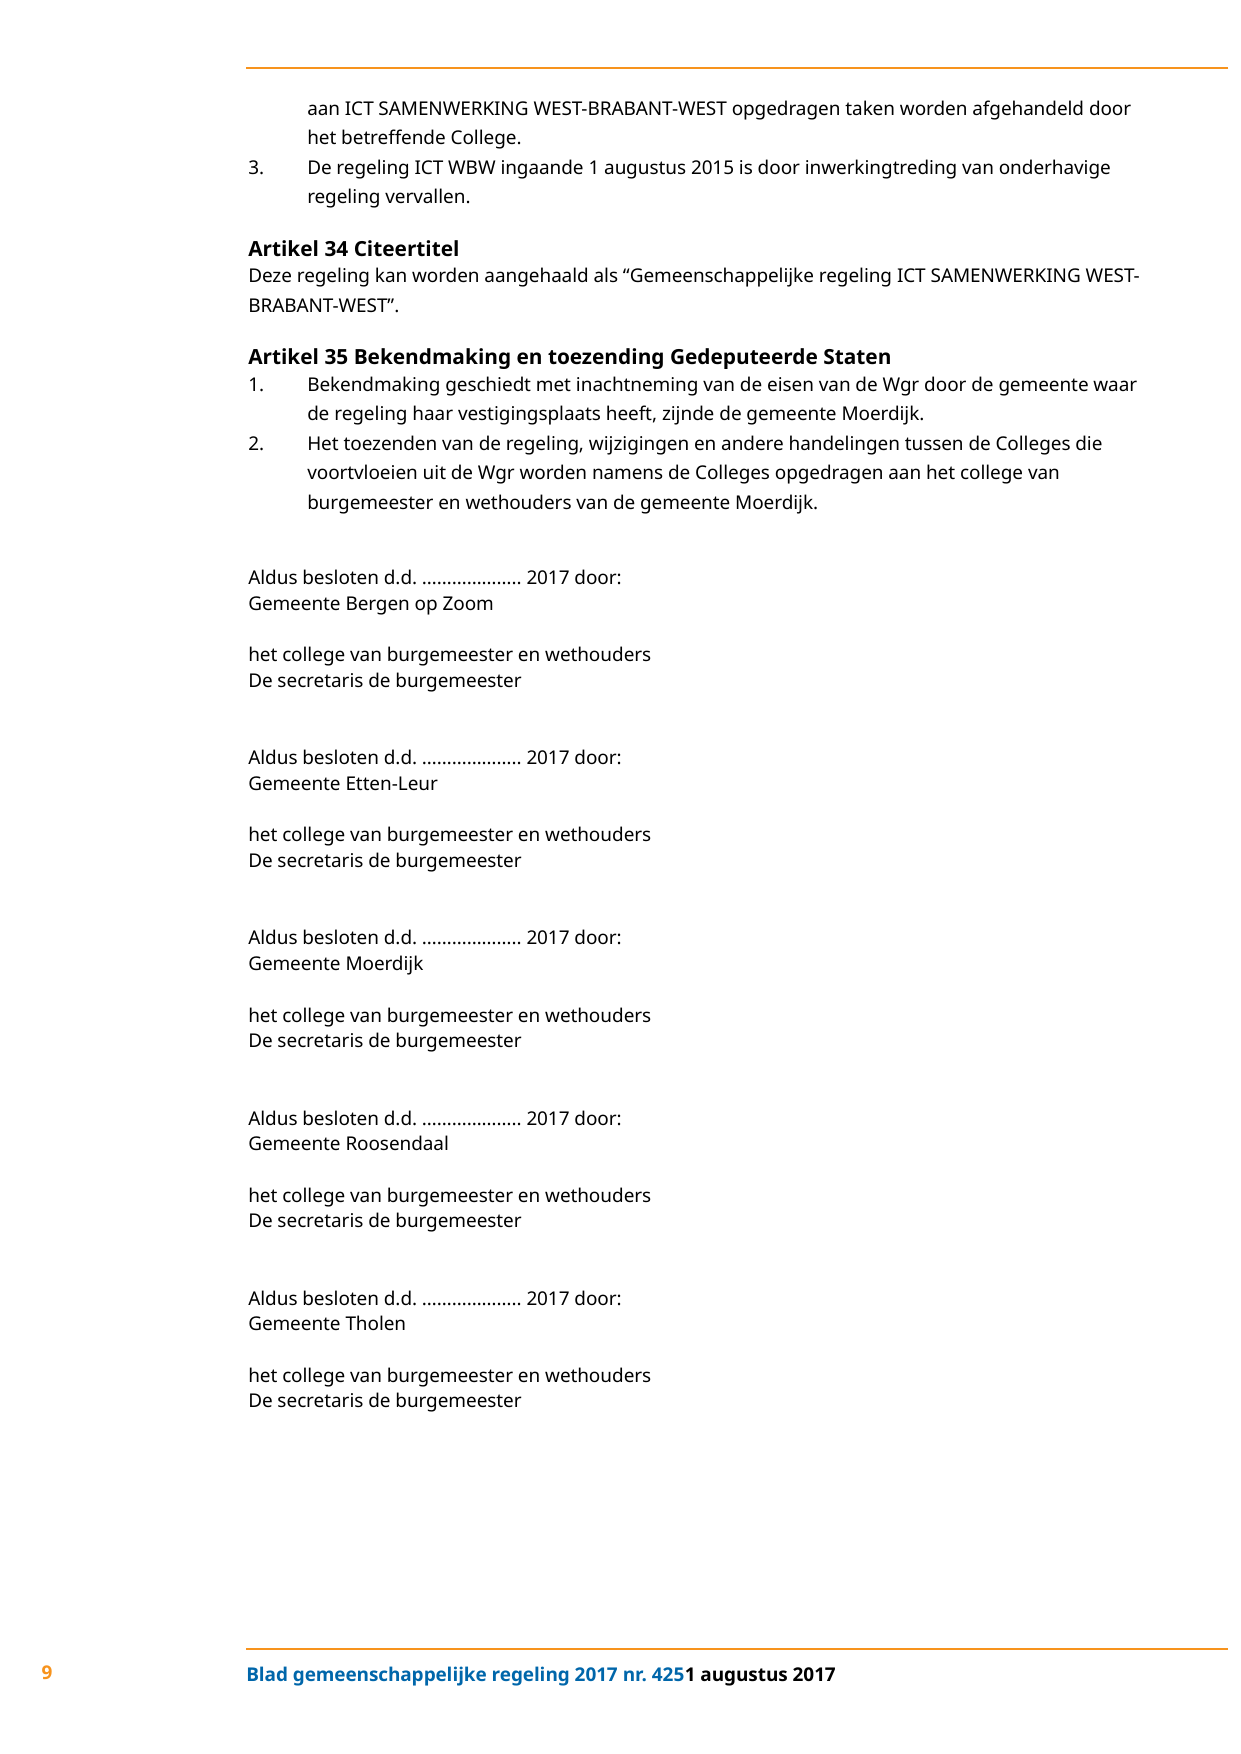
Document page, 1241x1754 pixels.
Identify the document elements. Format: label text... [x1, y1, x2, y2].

text het college van burgemeester en wethouders [248, 1362, 1152, 1388]
text het college van burgemeester en wethouders [248, 822, 1152, 847]
text Artikel 35 Bekendmaking en toezending Gedeputeerde Staten [248, 342, 1152, 371]
list De regeling ICT WBW ingaande 1 augustus 2015 is door inwerkingtreding van onderhavige regeling vervallen. [248, 154, 1152, 209]
text Aldus besloten d.d. ……………….. 2017 door: [248, 924, 1152, 950]
text Aldus besloten d.d. ……………….. 2017 door: [248, 744, 1152, 770]
text De secretaris de burgemeester [248, 1208, 1152, 1233]
text het college van burgemeester en wethouders [248, 642, 1152, 667]
picture [41, 47, 231, 172]
text Aldus besloten d.d. ……………….. 2017 door: [248, 1105, 1152, 1130]
text De secretaris de burgemeester [248, 1027, 1152, 1053]
text De secretaris de burgemeester [248, 667, 1152, 693]
text Deze regeling kan worden aangehaald als “Gemeenschappelijke regeling ICT SAMENWERKING WEST-BRABANT-WEST”. [248, 262, 1152, 318]
text Gemeente Bergen op Zoom [248, 590, 1152, 616]
list Bekendmaking geschiedt met inachtneming van de eisen van de Wgr door de gemeente waar de regeling haar vestigingsplaats heeft, zijnde de gemeente Moerdijk. [248, 371, 1152, 426]
text Gemeente Moerdijk [248, 950, 1152, 976]
text Aldus besloten d.d. ……………….. 2017 door: [248, 1285, 1152, 1311]
text het college van burgemeester en wethouders [248, 1002, 1152, 1027]
text Gemeente Roosendaal [248, 1130, 1152, 1156]
list Het toezenden van de regeling, wijzigingen en andere handelingen tussen de Colleges die voortvloeien uit de Wgr worden namens de Colleges opgedragen aan het college van burgemeester en wethouders van de gemeente Moerdijk. [248, 430, 1152, 515]
list aan ICT SAMENWERKING WEST-BRABANT-WEST opgedragen taken worden afgehandeld door het betreffende College. [248, 95, 1152, 150]
text Aldus besloten d.d. ……………….. 2017 door: [248, 564, 1152, 590]
text De secretaris de burgemeester [248, 1388, 1152, 1413]
text De secretaris de burgemeester [248, 847, 1152, 873]
text het college van burgemeester en wethouders [248, 1182, 1152, 1208]
text Gemeente Tholen [248, 1311, 1152, 1336]
text Gemeente Etten-Leur [248, 770, 1152, 796]
text Artikel 34 Citeertitel [248, 234, 1152, 262]
